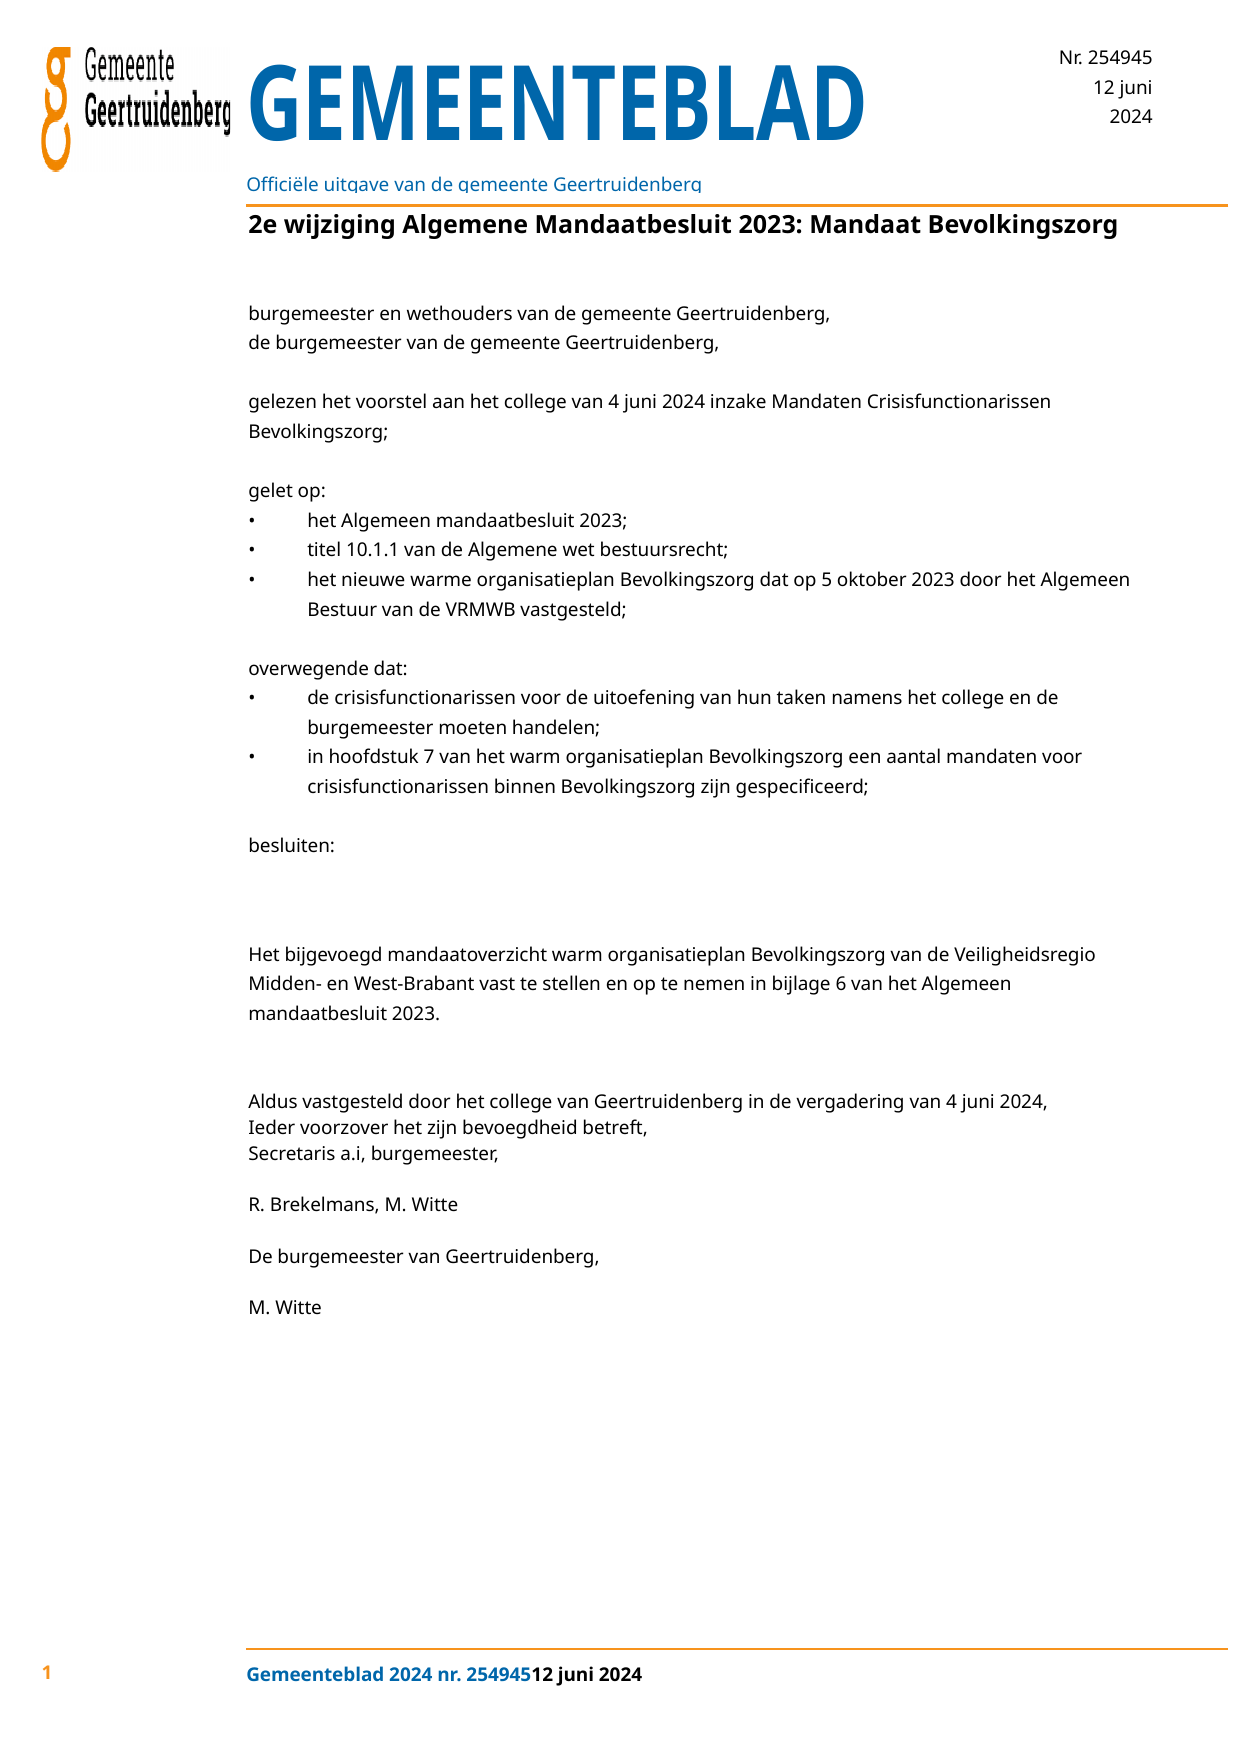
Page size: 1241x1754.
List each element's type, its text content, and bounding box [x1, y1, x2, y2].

text Het bijgevoegd mandaatoverzicht warm organisatieplan Bevolkingszorg van de Veiligheidsregio Midden- en West-Brabant vast te stellen en op te nemen in bijlage 6 van het Algemeen mandaatbesluit 2023. [248, 941, 1152, 1026]
list in hoofdstuk 7 van het warm organisatieplan Bevolkingszorg een aantal mandaten voor crisisfunctionarissen binnen Bevolkingszorg zijn gespecificeerd; [248, 744, 1152, 799]
text M. Witte [248, 1294, 1152, 1320]
text De burgemeester van Geertruidenberg, [248, 1243, 1152, 1269]
list titel 10.1.1 van de Algemene wet bestuursrecht; [248, 537, 1152, 562]
text 2e wijziging Algemene Mandaatbesluit 2023: Mandaat Bevolkingszorg [248, 207, 1152, 241]
list het Algemeen mandaatbesluit 2023; [248, 507, 1152, 533]
text gelezen het voorstel aan het college van 4 juni 2024 inzake Mandaten Crisisfunctionarissen Bevolkingszorg; [248, 389, 1152, 444]
text besluiten: [248, 832, 1152, 858]
text de burgemeester van de gemeente Geertruidenberg, [248, 329, 1152, 355]
text Aldus vastgesteld door het college van Geertruidenberg in de vergadering van 4 juni 2024, [248, 1089, 1152, 1114]
list het nieuwe warme organisatieplan Bevolkingszorg dat op 5 oktober 2023 door het Algemeen Bestuur van de VRMWB vastgesteld; [248, 566, 1152, 621]
text gelet op: [248, 477, 1152, 503]
text overwegende dat: [248, 655, 1152, 681]
text Secretaris a.i, burgemeester, [248, 1140, 1152, 1166]
text R. Brekelmans, M. Witte [248, 1192, 1152, 1217]
text Ieder voorzover het zijn bevoegdheid betreft, [248, 1114, 1152, 1140]
picture [41, 47, 231, 172]
text burgemeester en wethouders van de gemeente Geertruidenberg, [248, 300, 1152, 326]
list de crisisfunctionarissen voor de uitoefening van hun taken namens het college en de burgemeester moeten handelen; [248, 684, 1152, 740]
